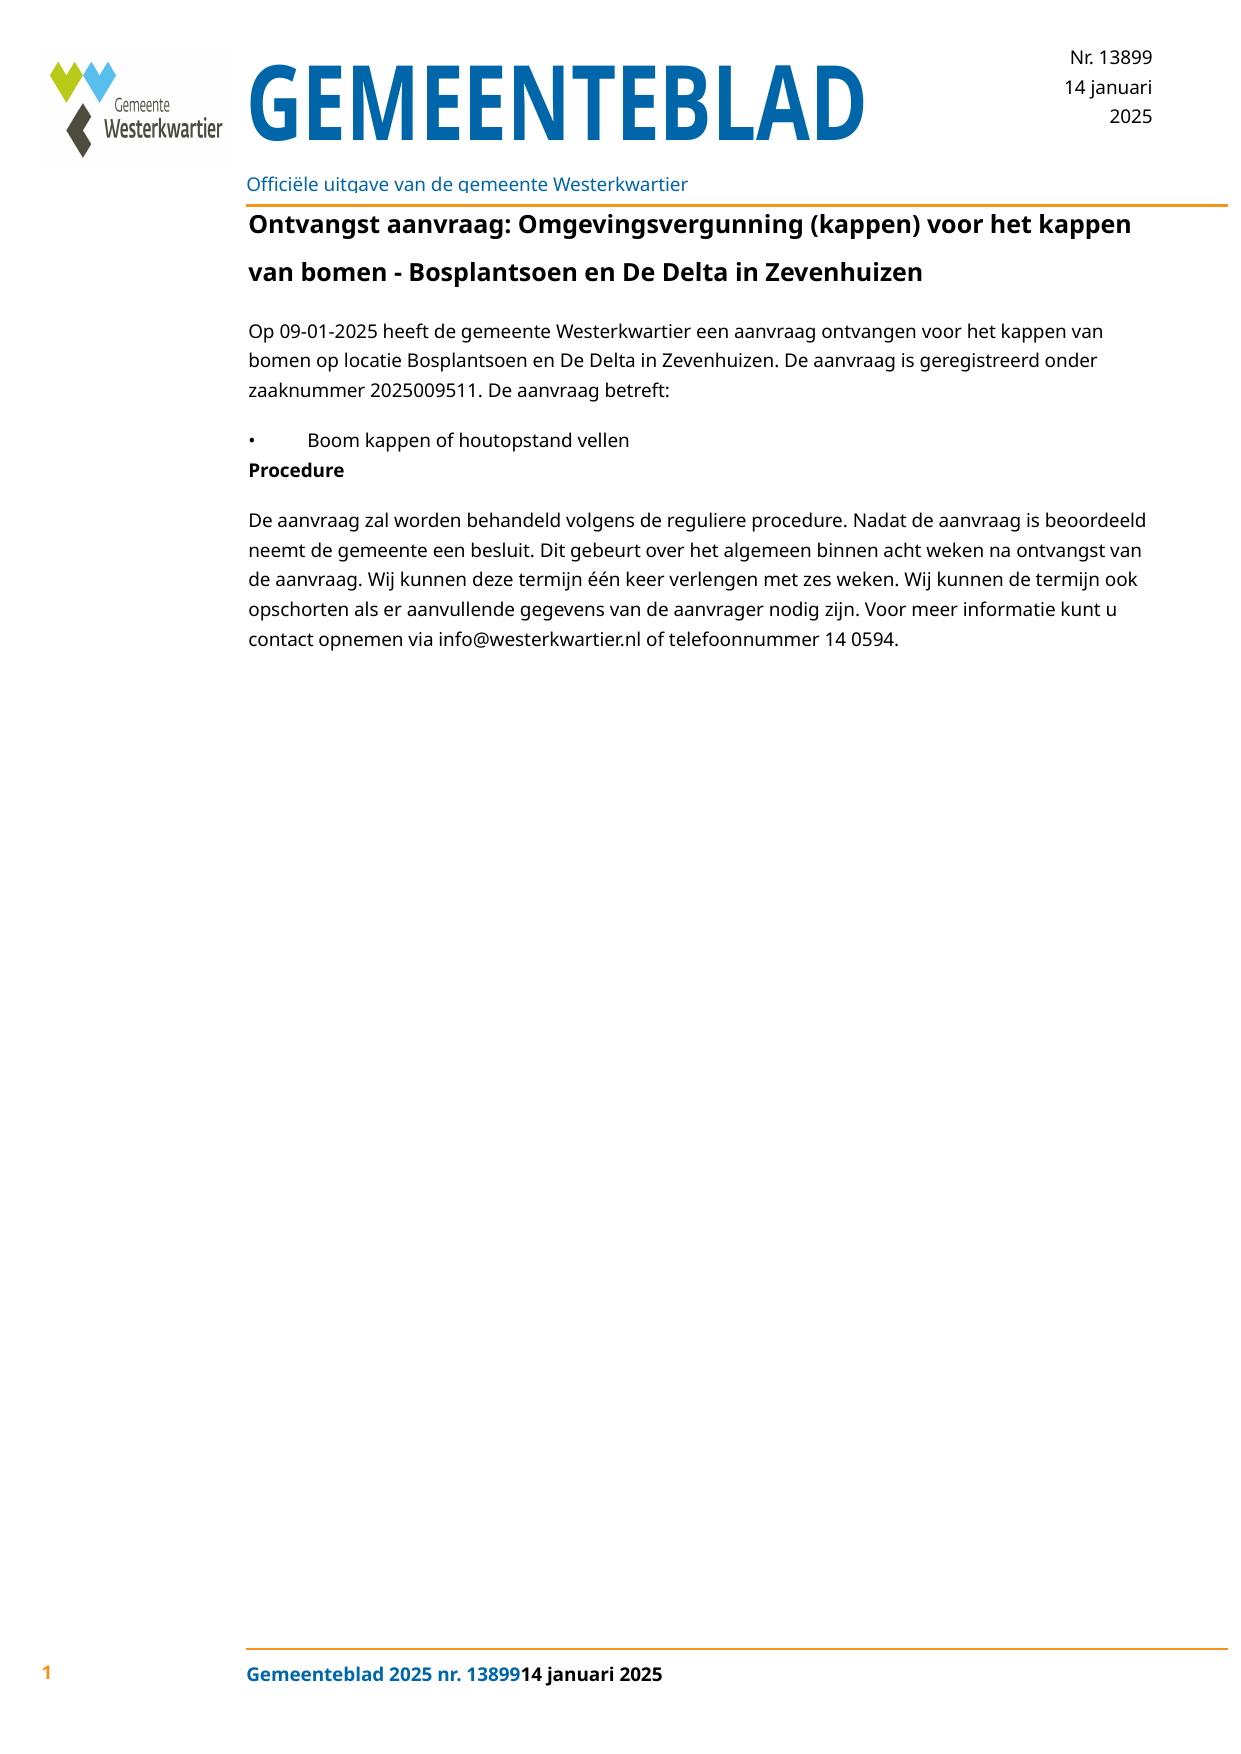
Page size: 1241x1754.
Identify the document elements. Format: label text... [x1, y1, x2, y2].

picture [41, 47, 231, 172]
text Op 09-01-2025 heeft de gemeente Westerkwartier een aanvraag ontvangen voor het kappen van bomen op locatie Bosplantsoen en De Delta in Zevenhuizen. De aanvraag is geregistreerd onder zaaknummer 2025009511. De aanvraag betreft: [248, 318, 1152, 403]
list Boom kappen of houtopstand vellen [248, 427, 1152, 453]
text Ontvangst aanvraag: Omgevingsvergunning (kappen) voor het kappen van bomen - Bosplantsoen en De Delta in Zevenhuizen [248, 207, 1152, 288]
text De aanvraag zal worden behandeld volgens de reguliere procedure. Nadat de aanvraag is beoordeeld neemt de gemeente een besluit. Dit gebeurt over het algemeen binnen acht weken na ontvangst van de aanvraag. Wij kunnen deze termijn één keer verlengen met zes weken. Wij kunnen de termijn ook opschorten als er aanvullende gegevens van de aanvrager nodig zijn. Voor meer informatie kunt u contact opnemen via info@westerkwartier.nl of telefoonnummer 14 0594. [248, 507, 1152, 652]
text Procedure [248, 457, 1152, 483]
